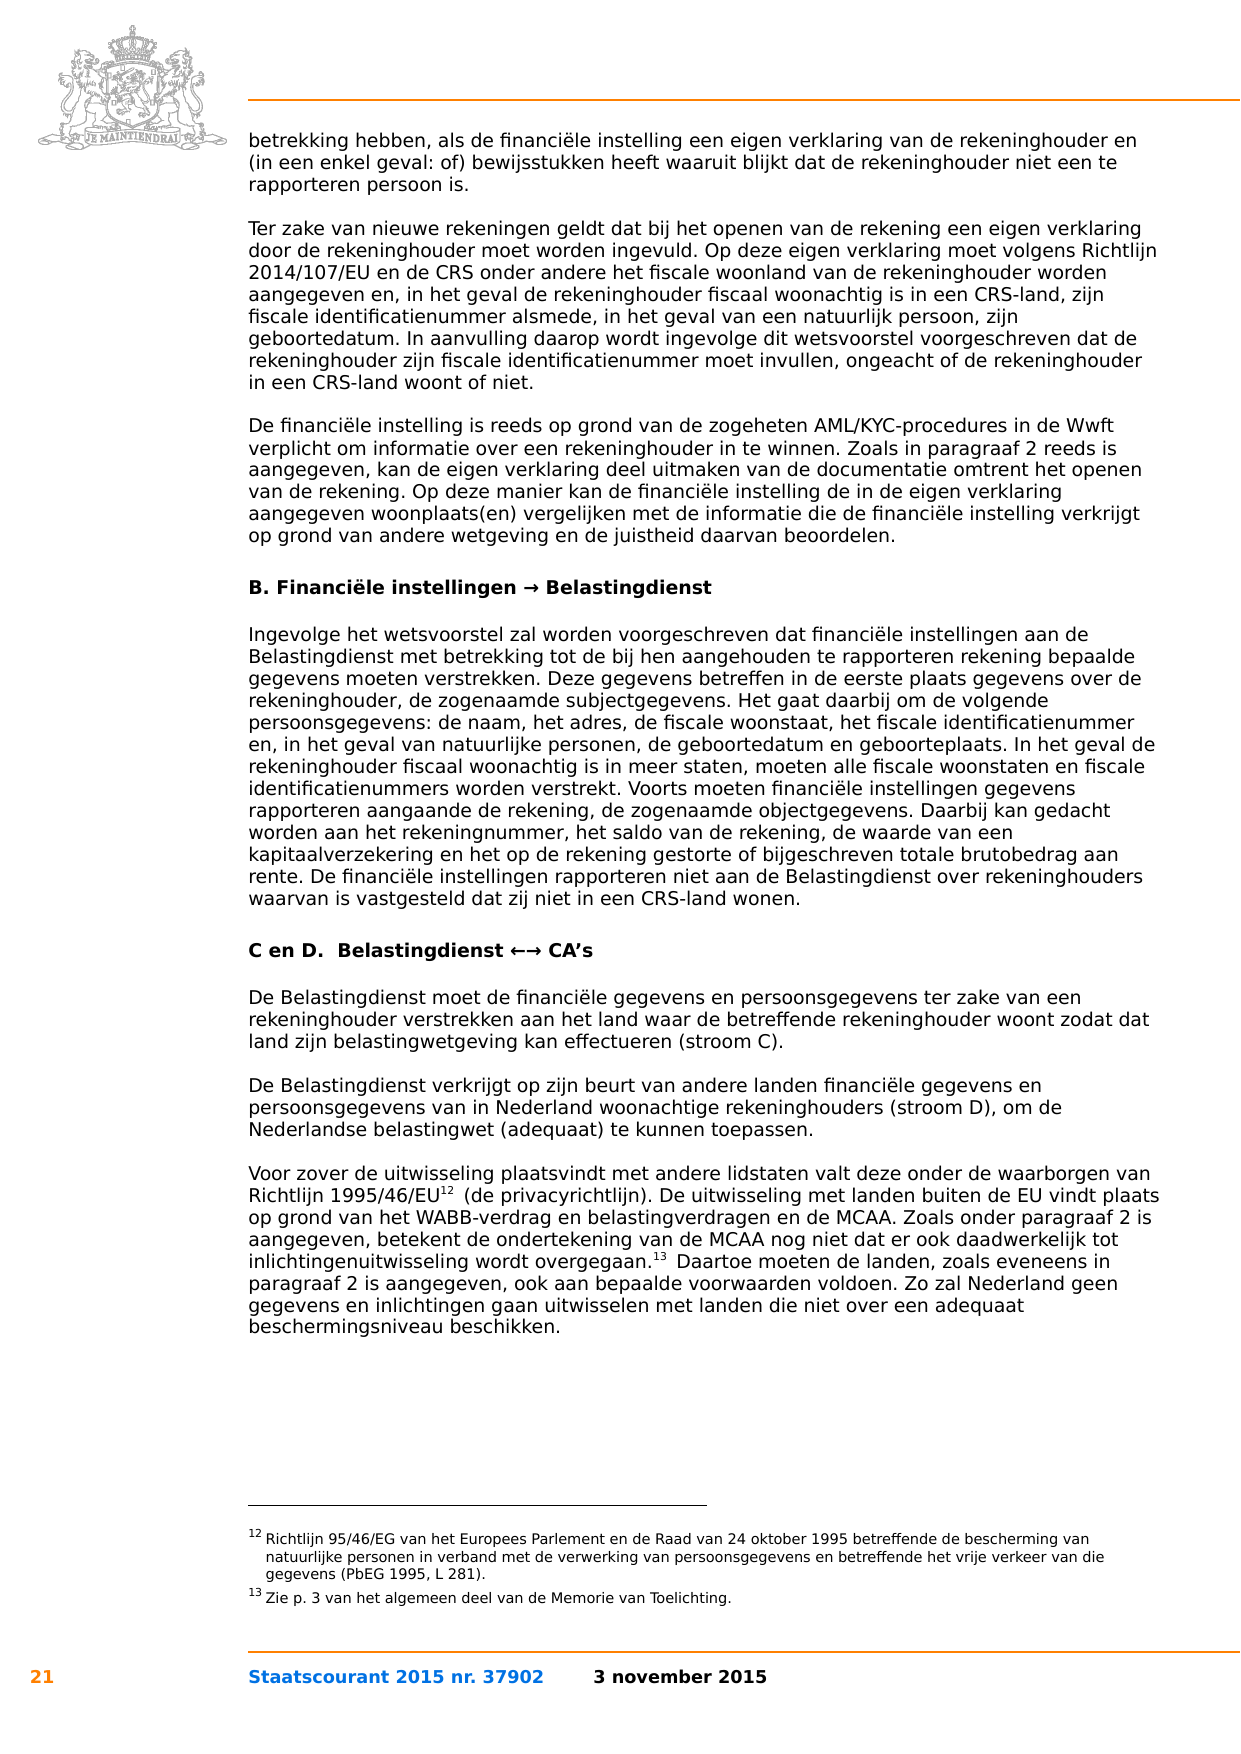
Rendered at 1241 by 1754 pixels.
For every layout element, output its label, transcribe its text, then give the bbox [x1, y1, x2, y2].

subtitle C en D. Belastingdienst ←→ CA’s [248, 940, 1163, 962]
subtitle B. Financiële instellingen → Belastingdienst [248, 577, 1163, 599]
text Ter zake van nieuwe rekeningen geldt dat bij het openen van de rekening een eigen verklaring door de rekeninghouder moet worden ingevuld. Op deze eigen verklaring moet volgens Richtlijn 2014/107/EU en de CRS onder andere het fiscale woonland van de rekeninghouder worden aangegeven en, in het geval de rekeninghouder fiscaal woonachtig is in een CRS-land, zijn fiscale identificatienummer alsmede, in het geval van een natuurlijk persoon, zijn geboortedatum. In aanvulling daarop wordt ingevolge dit wetsvoorstel voorgeschreven dat de rekeninghouder zijn fiscale identificatienummer moet invullen, ongeacht of de rekeninghouder in een CRS-land woont of niet. [248, 218, 1163, 393]
text Richtlijn 95/46/EG van het Europees Parlement en de Raad van 24 oktober 1995 betreffende de bescherming van natuurlijke personen in verband met de verwerking van persoonsgegevens en betreffende het vrije verkeer van die gegevens (PbEG 1995, L 281). [248, 1527, 1163, 1583]
text betrekking hebben, als de financiële instelling een eigen verklaring van de rekeninghouder en (in een enkel geval: of) bewijsstukken heeft waaruit blijkt dat de rekeninghouder niet een te rapporteren persoon is. [248, 130, 1163, 196]
text De financiële instelling is reeds op grond van de zogeheten AML/KYC-procedures in de Wwft verplicht om informatie over een rekeninghouder in te winnen. Zoals in paragraaf 2 reeds is aangegeven, kan de eigen verklaring deel uitmaken van de documentatie omtrent het openen van de rekening. Op deze manier kan de financiële instelling de in de eigen verklaring aangegeven woonplaats(en) vergelijken met de informatie die de financiële instelling verkrijgt op grond van andere wetgeving en de juistheid daarvan beoordelen. [248, 415, 1163, 547]
text Zie p. 3 van het algemeen deel van de Memorie van Toelichting. [248, 1586, 1163, 1608]
text De Belastingdienst verkrijgt op zijn beurt van andere landen financiële gegevens en persoonsgegevens van in Nederland woonachtige rekeninghouders (stroom D), om de Nederlandse belastingwet (adequaat) te kunnen toepassen. [248, 1075, 1163, 1141]
text Voor zover de uitwisseling plaatsvindt met andere lidstaten valt deze onder de waarborgen van Richtlijn 1995/46/EU (de privacyrichtlijn). De uitwisseling met landen buiten de EU vindt plaats op grond van het WABB-verdrag en belastingverdragen en de MCAA. Zoals onder paragraaf 2 is aangegeven, betekent de ondertekening van de MCAA nog niet dat er ook daadwerkelijk tot inlichtingenuitwisseling wordt overgegaan. Daartoe moeten de landen, zoals eveneens in paragraaf 2 is aangegeven, ook aan bepaalde voorwaarden voldoen. Zo zal Nederland geen gegevens en inlichtingen gaan uitwisselen met landen die niet over een adequaat beschermingsniveau beschikken. [248, 1163, 1163, 1338]
text Ingevolge het wetsvoorstel zal worden voorgeschreven dat financiële instellingen aan de Belastingdienst met betrekking tot de bij hen aangehouden te rapporteren rekening bepaalde gegevens moeten verstrekken. Deze gegevens betreffen in de eerste plaats gegevens over de rekeninghouder, de zogenaamde subjectgegevens. Het gaat daarbij om de volgende persoonsgegevens: de naam, het adres, de fiscale woonstaat, het fiscale identificatienummer en, in het geval van natuurlijke personen, de geboortedatum en geboorteplaats. In het geval de rekeninghouder fiscaal woonachtig is in meer staten, moeten alle fiscale woonstaten en fiscale identificatienummers worden verstrekt. Voorts moeten financiële instellingen gegevens rapporteren aangaande de rekening, de zogenaamde objectgegevens. Daarbij kan gedacht worden aan het rekeningnummer, het saldo van de rekening, de waarde van een kapitaalverzekering en het op de rekening gestorte of bijgeschreven totale brutobedrag aan rente. De financiële instellingen rapporteren niet aan de Belastingdienst over rekeninghouders waarvan is vastgesteld dat zij niet in een CRS-land wonen. [248, 624, 1163, 910]
picture [38, 25, 227, 150]
text De Belastingdienst moet de financiële gegevens en persoonsgegevens ter zake van een rekeninghouder verstrekken aan het land waar de betreffende rekeninghouder woont zodat dat land zijn belastingwetgeving kan effectueren (stroom C). [248, 987, 1163, 1053]
